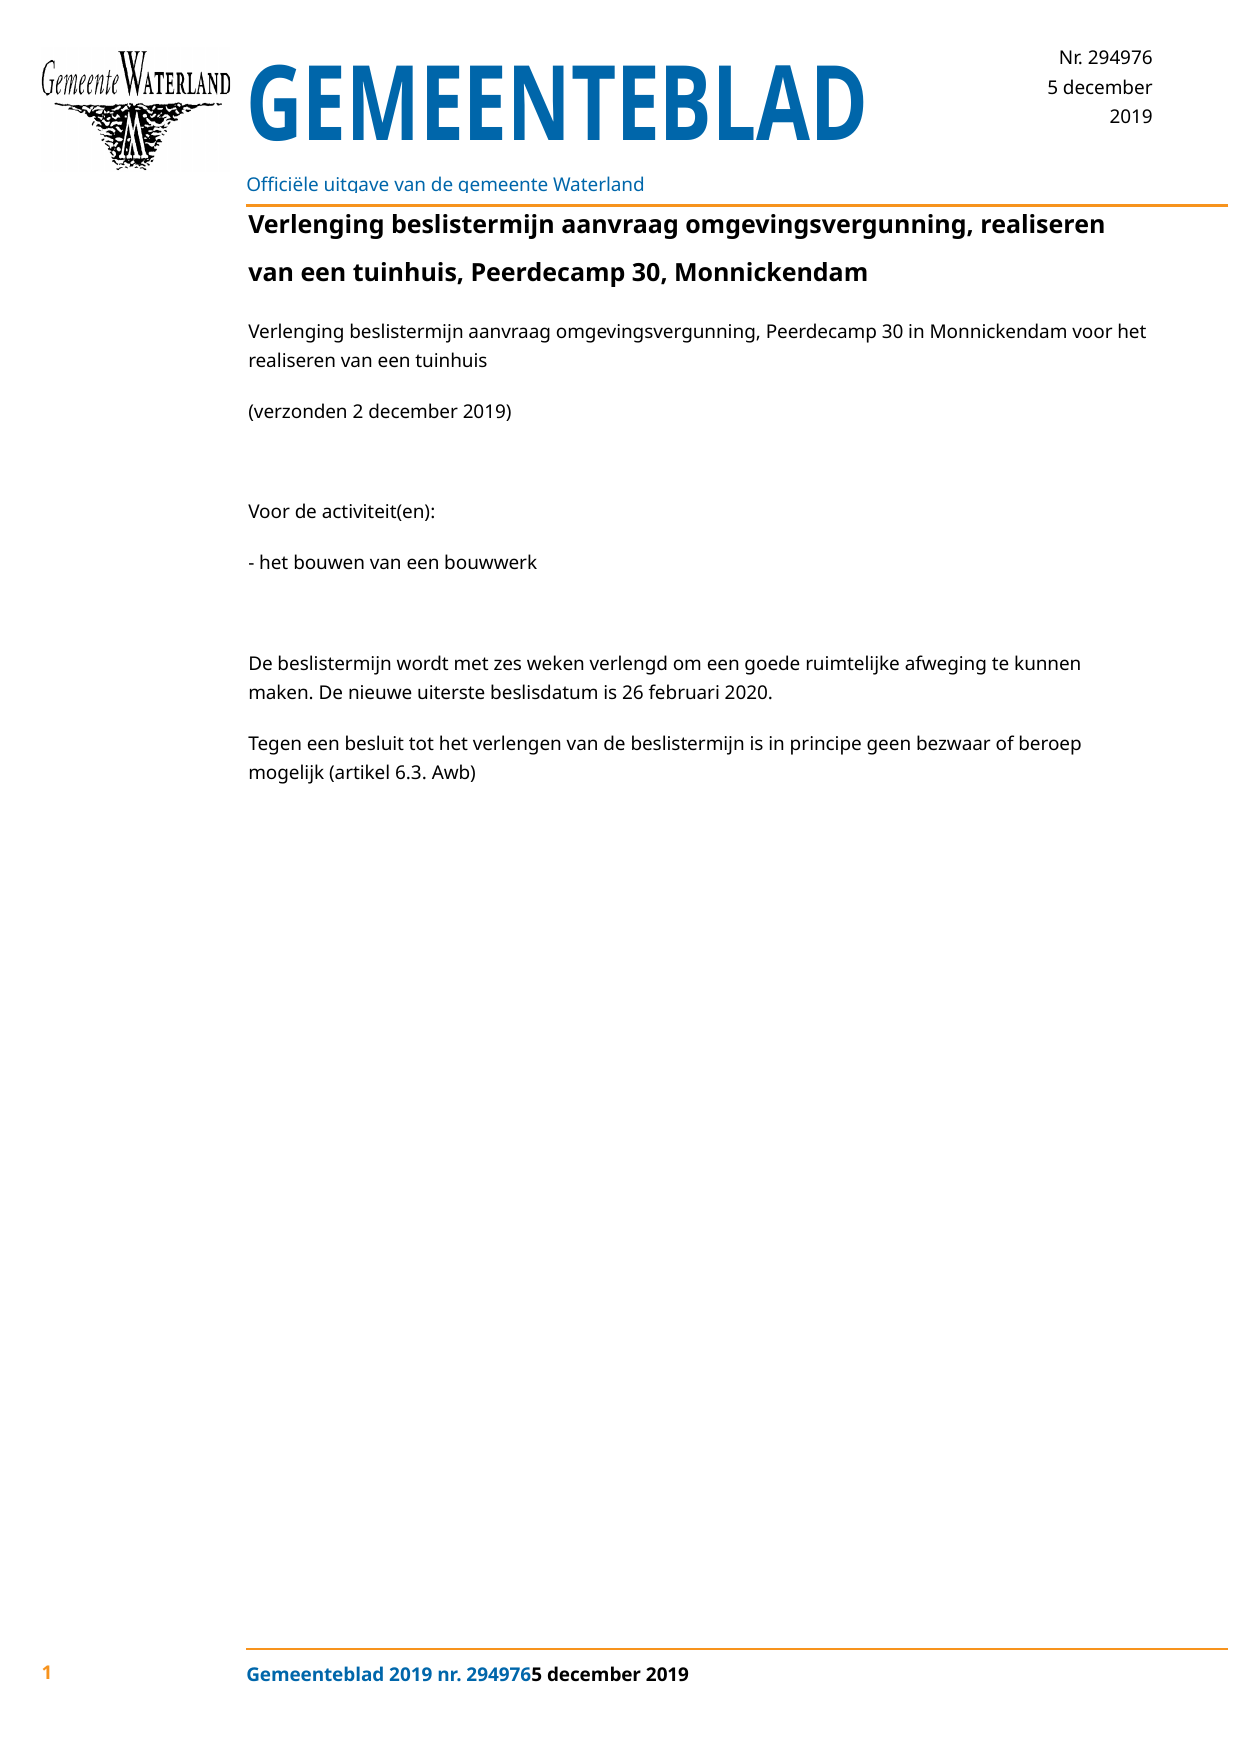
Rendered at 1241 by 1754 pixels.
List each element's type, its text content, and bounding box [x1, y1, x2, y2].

text Verlenging beslistermijn aanvraag omgevingsvergunning, Peerdecamp 30 in Monnickendam voor het realiseren van een tuinhuis [248, 318, 1152, 373]
picture [41, 47, 231, 172]
text Voor de activiteit(en): [248, 499, 1152, 524]
text Verlenging beslistermijn aanvraag omgevingsvergunning, realiseren van een tuinhuis, Peerdecamp 30, Monnickendam [248, 207, 1152, 288]
text (verzonden 2 december 2019) [248, 398, 1152, 424]
text - het bouwen van een bouwwerk [248, 549, 1152, 575]
text De beslistermijn wordt met zes weken verlengd om een goede ruimtelijke afweging te kunnen maken. De nieuwe uiterste beslisdatum is 26 februari 2020. [248, 650, 1152, 705]
text Tegen een besluit tot het verlengen van de beslistermijn is in principe geen bezwaar of beroep mogelijk (artikel 6.3. Awb) [248, 730, 1152, 785]
